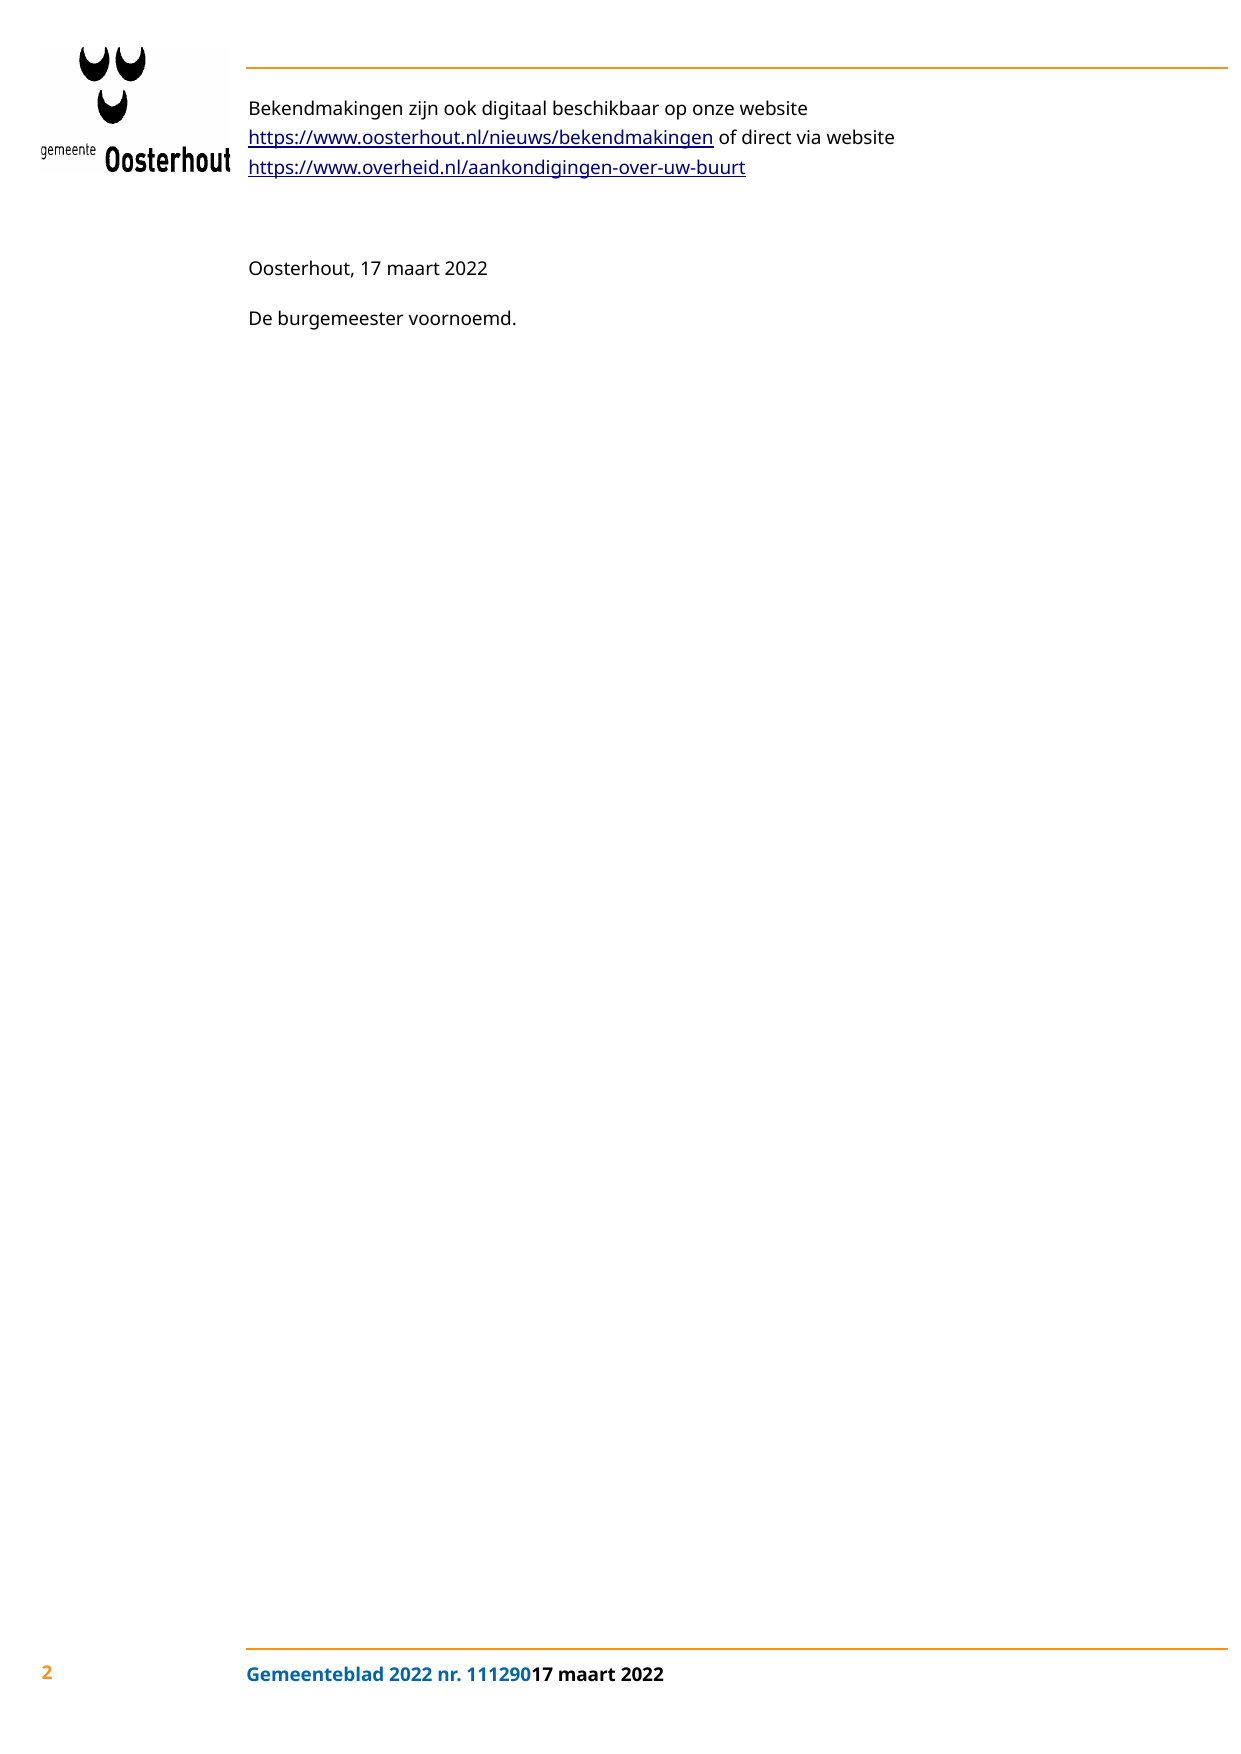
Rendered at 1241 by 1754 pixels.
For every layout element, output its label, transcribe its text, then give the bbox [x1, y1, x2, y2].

text Oosterhout, 17 maart 2022 [248, 255, 1152, 281]
text De burgemeester voornoemd. [248, 305, 1152, 331]
text Bekendmakingen zijn ook digitaal beschikbaar op onze website https://www.oosterhout.nl/nieuws/bekendmakingen of direct via website https://www.overheid.nl/aankondigingen-over-uw-buurt [248, 95, 1152, 180]
picture [41, 47, 231, 172]
